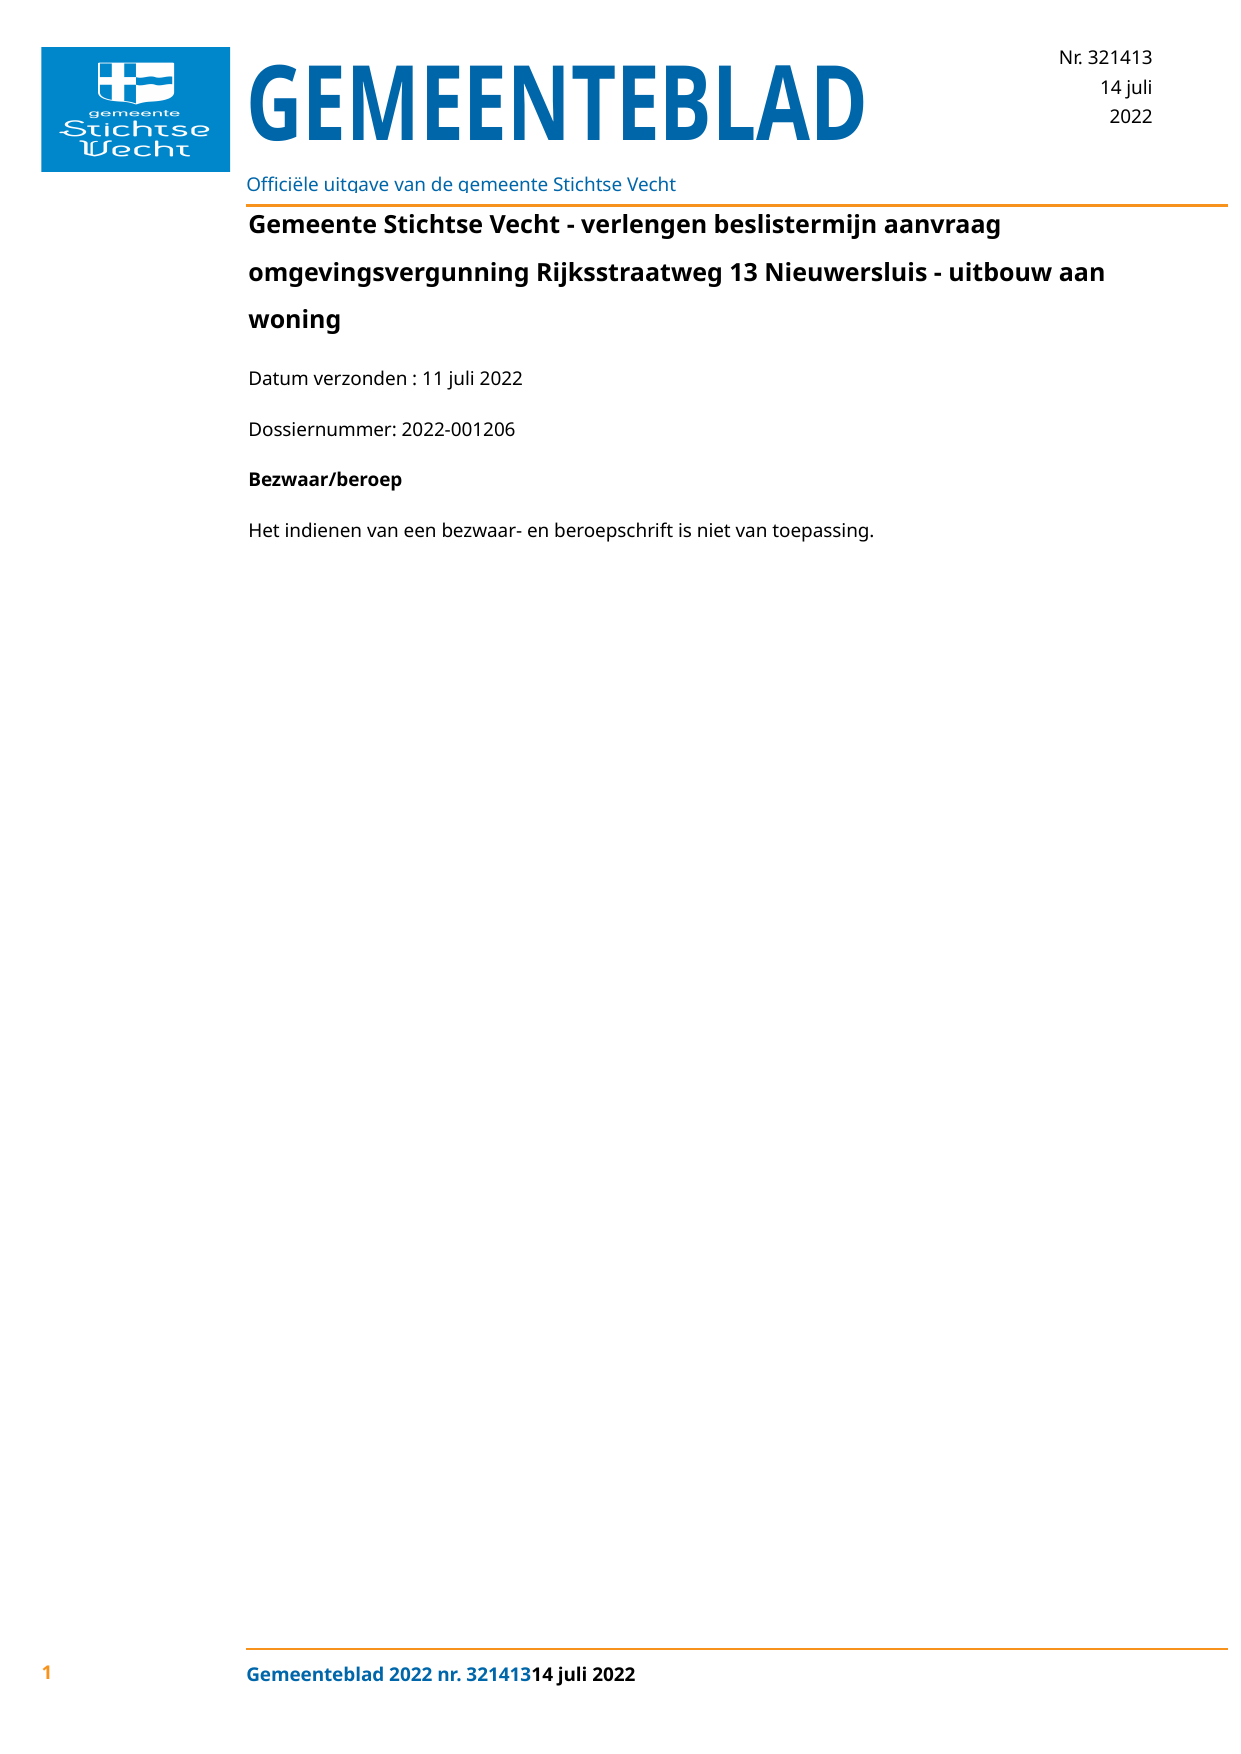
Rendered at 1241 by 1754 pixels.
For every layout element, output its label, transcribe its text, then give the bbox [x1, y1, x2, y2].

text Het indienen van een bezwaar- en beroepschrift is niet van toepassing. [248, 517, 1152, 542]
text Datum verzonden : 11 juli 2022 [248, 366, 1152, 391]
picture [99, 63, 135, 101]
text Dossiernummer: 2022-001206 [248, 416, 1152, 442]
text Bezwaar/beroep [248, 466, 1152, 492]
text Gemeente Stichtse Vecht - verlengen beslistermijn aanvraag omgevingsvergunning Rijksstraatweg 13 Nieuwersluis - uitbouw aan woning [248, 207, 1152, 336]
picture [137, 63, 174, 103]
